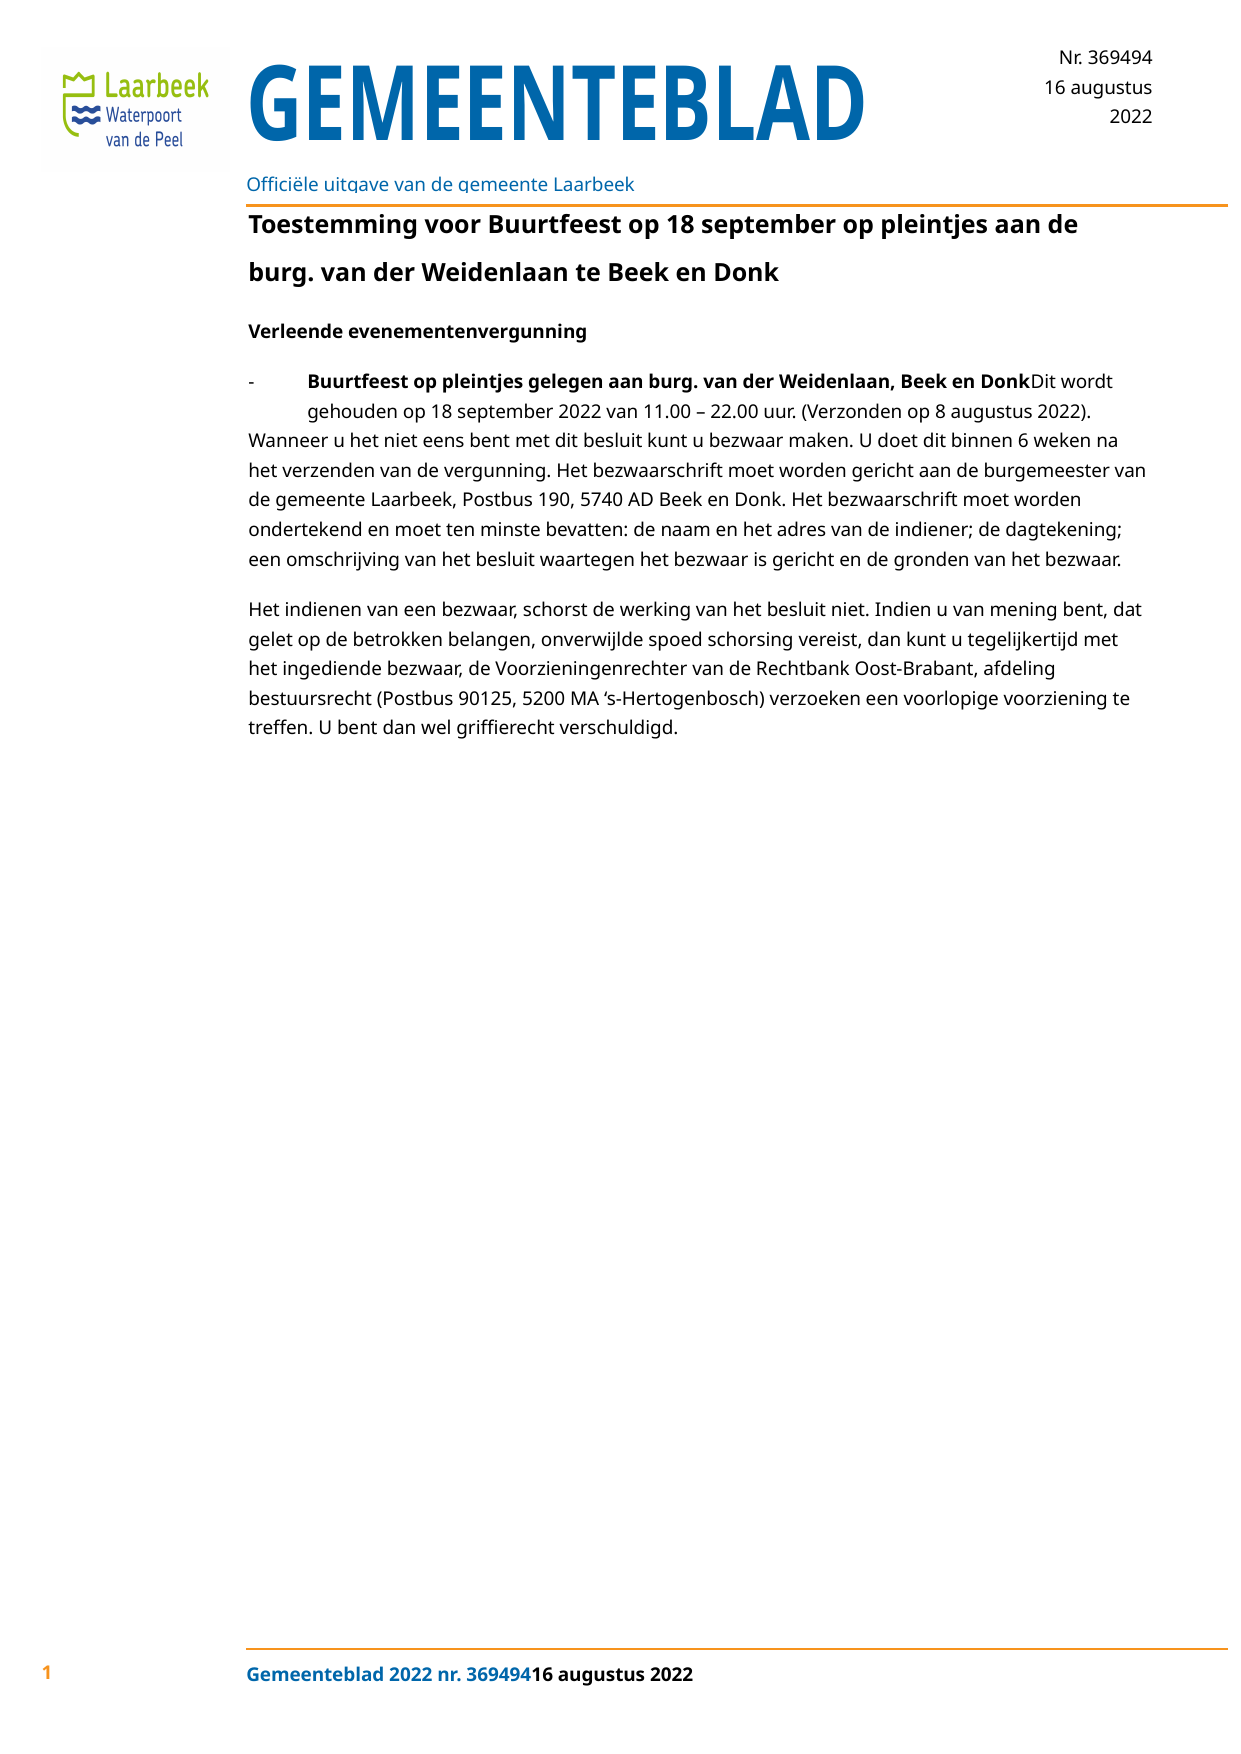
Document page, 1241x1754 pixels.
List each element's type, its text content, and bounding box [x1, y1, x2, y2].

text Het indienen van een bezwaar, schorst de werking van het besluit niet. Indien u van mening bent, dat gelet op de betrokken belangen, onverwijlde spoed schorsing vereist, dan kunt u tegelijkertijd met het ingediende bezwaar, de Voorzieningenrechter van de Rechtbank Oost-Brabant, afdeling bestuursrecht (Postbus 90125, 5200 MA ‘s-Hertogenbosch) verzoeken een voorlopige voorziening te treffen. U bent dan wel griffierecht verschuldigd. [248, 596, 1152, 740]
picture [41, 47, 231, 172]
text Verleende evenementenvergunning [248, 318, 1152, 344]
list Buurtfeest op pleintjes gelegen aan burg. van der Weidenlaan, Beek en DonkDit wordt gehouden op 18 september 2022 van 11.00 – 22.00 uur. (Verzonden op 8 augustus 2022). [248, 368, 1152, 424]
text Wanneer u het niet eens bent met dit besluit kunt u bezwaar maken. U doet dit binnen 6 weken na het verzenden van de vergunning. Het bezwaarschrift moet worden gericht aan de burgemeester van de gemeente Laarbeek, Postbus 190, 5740 AD Beek en Donk. Het bezwaarschrift moet worden ondertekend en moet ten minste bevatten: de naam en het adres van de indiener; de dagtekening; een omschrijving van het besluit waartegen het bezwaar is gericht en de gronden van het bezwaar. [248, 427, 1152, 572]
text Toestemming voor Buurtfeest op 18 september op pleintjes aan de burg. van der Weidenlaan te Beek en Donk [248, 207, 1152, 288]
